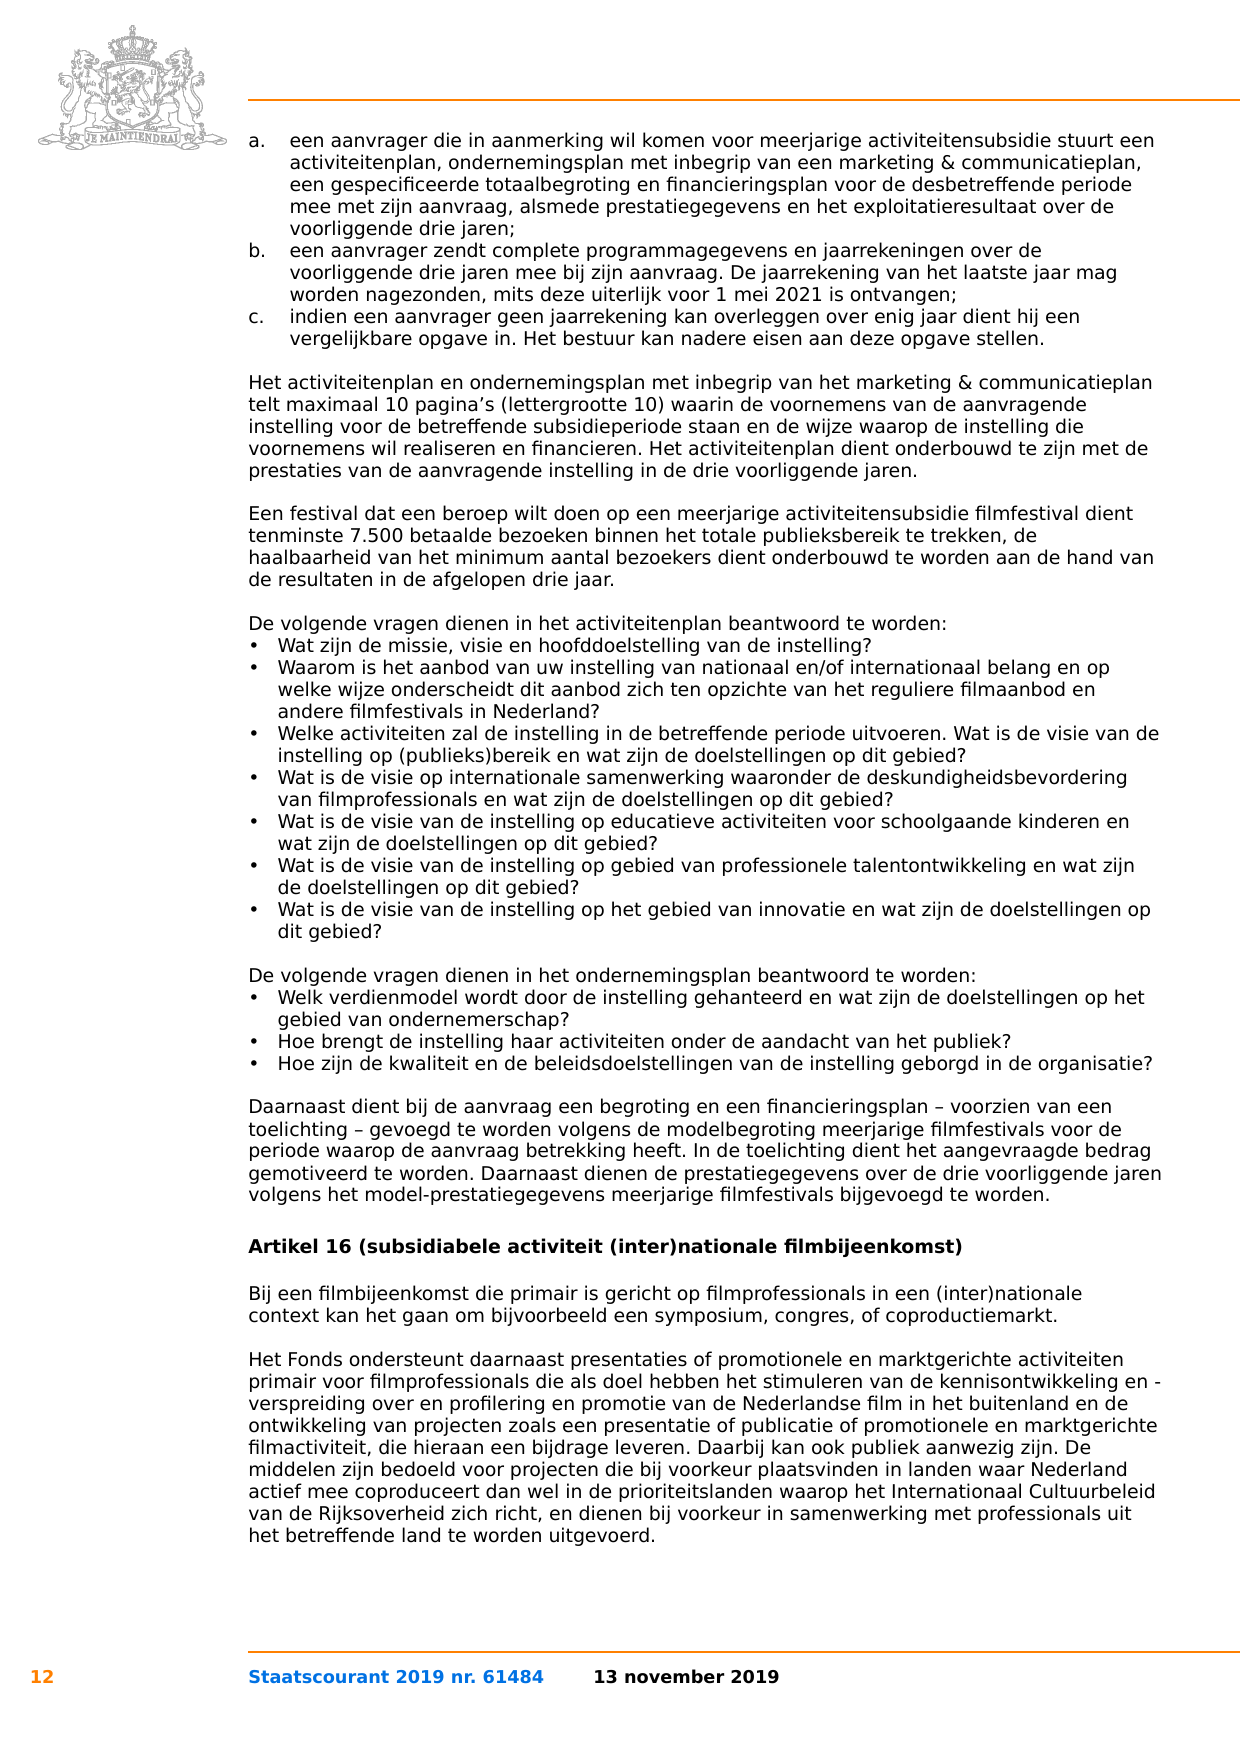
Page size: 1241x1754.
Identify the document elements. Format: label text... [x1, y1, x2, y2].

text b. een aanvrager zendt complete programmagegevens en jaarrekeningen over de voorliggende drie jaren mee bij zijn aanvraag. De jaarrekening van het laatste jaar mag worden nagezonden, mits deze uiterlijk voor 1 mei 2021 is ontvangen; [248, 240, 1163, 306]
text • Wat zijn de missie, visie en hoofddoelstelling van de instelling? [248, 635, 1163, 657]
picture [38, 25, 227, 150]
text • Wat is de visie van de instelling op gebied van professionele talentontwikkeling en wat zijn de doelstellingen op dit gebied? [248, 855, 1163, 899]
text Bij een filmbijeenkomst die primair is gericht op filmprofessionals in een (inter)nationale [248, 1283, 1163, 1305]
text • Waarom is het aanbod van uw instelling van nationaal en/of internationaal belang en op welke wijze onderscheidt dit aanbod zich ten opzichte van het reguliere filmaanbod en andere filmfestivals in Nederland? [248, 657, 1163, 723]
text De volgende vragen dienen in het ondernemingsplan beantwoord te worden: [248, 965, 1163, 987]
text • Welke activiteiten zal de instelling in de betreffende periode uitvoeren. Wat is de visie van de instelling op (publieks)bereik en wat zijn de doelstellingen op dit gebied? [248, 723, 1163, 767]
subtitle Artikel 16 (subsidiabele activiteit (inter)nationale filmbijeenkomst) [248, 1236, 1163, 1258]
text • Hoe brengt de instelling haar activiteiten onder de aandacht van het publiek? [248, 1031, 1163, 1053]
text Een festival dat een beroep wilt doen op een meerjarige activiteitensubsidie filmfestival dient tenminste 7.500 betaalde bezoeken binnen het totale publieksbereik te trekken, de haalbaarheid van het minimum aantal bezoekers dient onderbouwd te worden aan de hand van de resultaten in de afgelopen drie jaar. [248, 503, 1163, 591]
text De volgende vragen dienen in het activiteitenplan beantwoord te worden: [248, 613, 1163, 635]
text • Hoe zijn de kwaliteit en de beleidsdoelstellingen van de instelling geborgd in de organisatie? [248, 1053, 1163, 1074]
text • Wat is de visie van de instelling op educatieve activiteiten voor schoolgaande kinderen en wat zijn de doelstellingen op dit gebied? [248, 811, 1163, 855]
text • Wat is de visie op internationale samenwerking waaronder de deskundigheidsbevordering van filmprofessionals en wat zijn de doelstellingen op dit gebied? [248, 767, 1163, 811]
text Daarnaast dient bij de aanvraag een begroting en een financieringsplan – voorzien van een toelichting – gevoegd te worden volgens de modelbegroting meerjarige filmfestivals voor de periode waarop de aanvraag betrekking heeft. In de toelichting dient het aangevraagde bedrag gemotiveerd te worden. Daarnaast dienen de prestatiegegevens over de drie voorliggende jaren volgens het model-prestatiegegevens meerjarige filmfestivals bijgevoegd te worden. [248, 1096, 1163, 1206]
text Het activiteitenplan en ondernemingsplan met inbegrip van het marketing & communicatieplan telt maximaal 10 pagina’s (lettergrootte 10) waarin de voornemens van de aanvragende instelling voor de betreffende subsidieperiode staan en de wijze waarop de instelling die voornemens wil realiseren en financieren. Het activiteitenplan dient onderbouwd te zijn met de prestaties van de aanvragende instelling in de drie voorliggende jaren. [248, 372, 1163, 481]
text • Wat is de visie van de instelling op het gebied van innovatie en wat zijn de doelstellingen op dit gebied? [248, 899, 1163, 943]
text context kan het gaan om bijvoorbeeld een symposium, congres, of coproductiemarkt. [248, 1305, 1163, 1327]
text • Welk verdienmodel wordt door de instelling gehanteerd en wat zijn de doelstellingen op het gebied van ondernemerschap? [248, 987, 1163, 1031]
text c. indien een aanvrager geen jaarrekening kan overleggen over enig jaar dient hij een vergelijkbare opgave in. Het bestuur kan nadere eisen aan deze opgave stellen. [248, 306, 1163, 350]
text a. een aanvrager die in aanmerking wil komen voor meerjarige activiteitensubsidie stuurt een activiteitenplan, ondernemingsplan met inbegrip van een marketing & communicatieplan, een gespecificeerde totaalbegroting en financieringsplan voor de desbetreffende periode mee met zijn aanvraag, alsmede prestatiegegevens en het exploitatieresultaat over de voorliggende drie jaren; [248, 130, 1163, 240]
text Het Fonds ondersteunt daarnaast presentaties of promotionele en marktgerichte activiteiten primair voor filmprofessionals die als doel hebben het stimuleren van de kennisontwikkeling en - verspreiding over en profilering en promotie van de Nederlandse film in het buitenland en de ontwikkeling van projecten zoals een presentatie of publicatie of promotionele en marktgerichte filmactiviteit, die hieraan een bijdrage leveren. Daarbij kan ook publiek aanwezig zijn. De middelen zijn bedoeld voor projecten die bij voorkeur plaatsvinden in landen waar Nederland actief mee coproduceert dan wel in de prioriteitslanden waarop het Internationaal Cultuurbeleid van de Rijksoverheid zich richt, en dienen bij voorkeur in samenwerking met professionals uit het betreffende land te worden uitgevoerd. [248, 1349, 1163, 1547]
